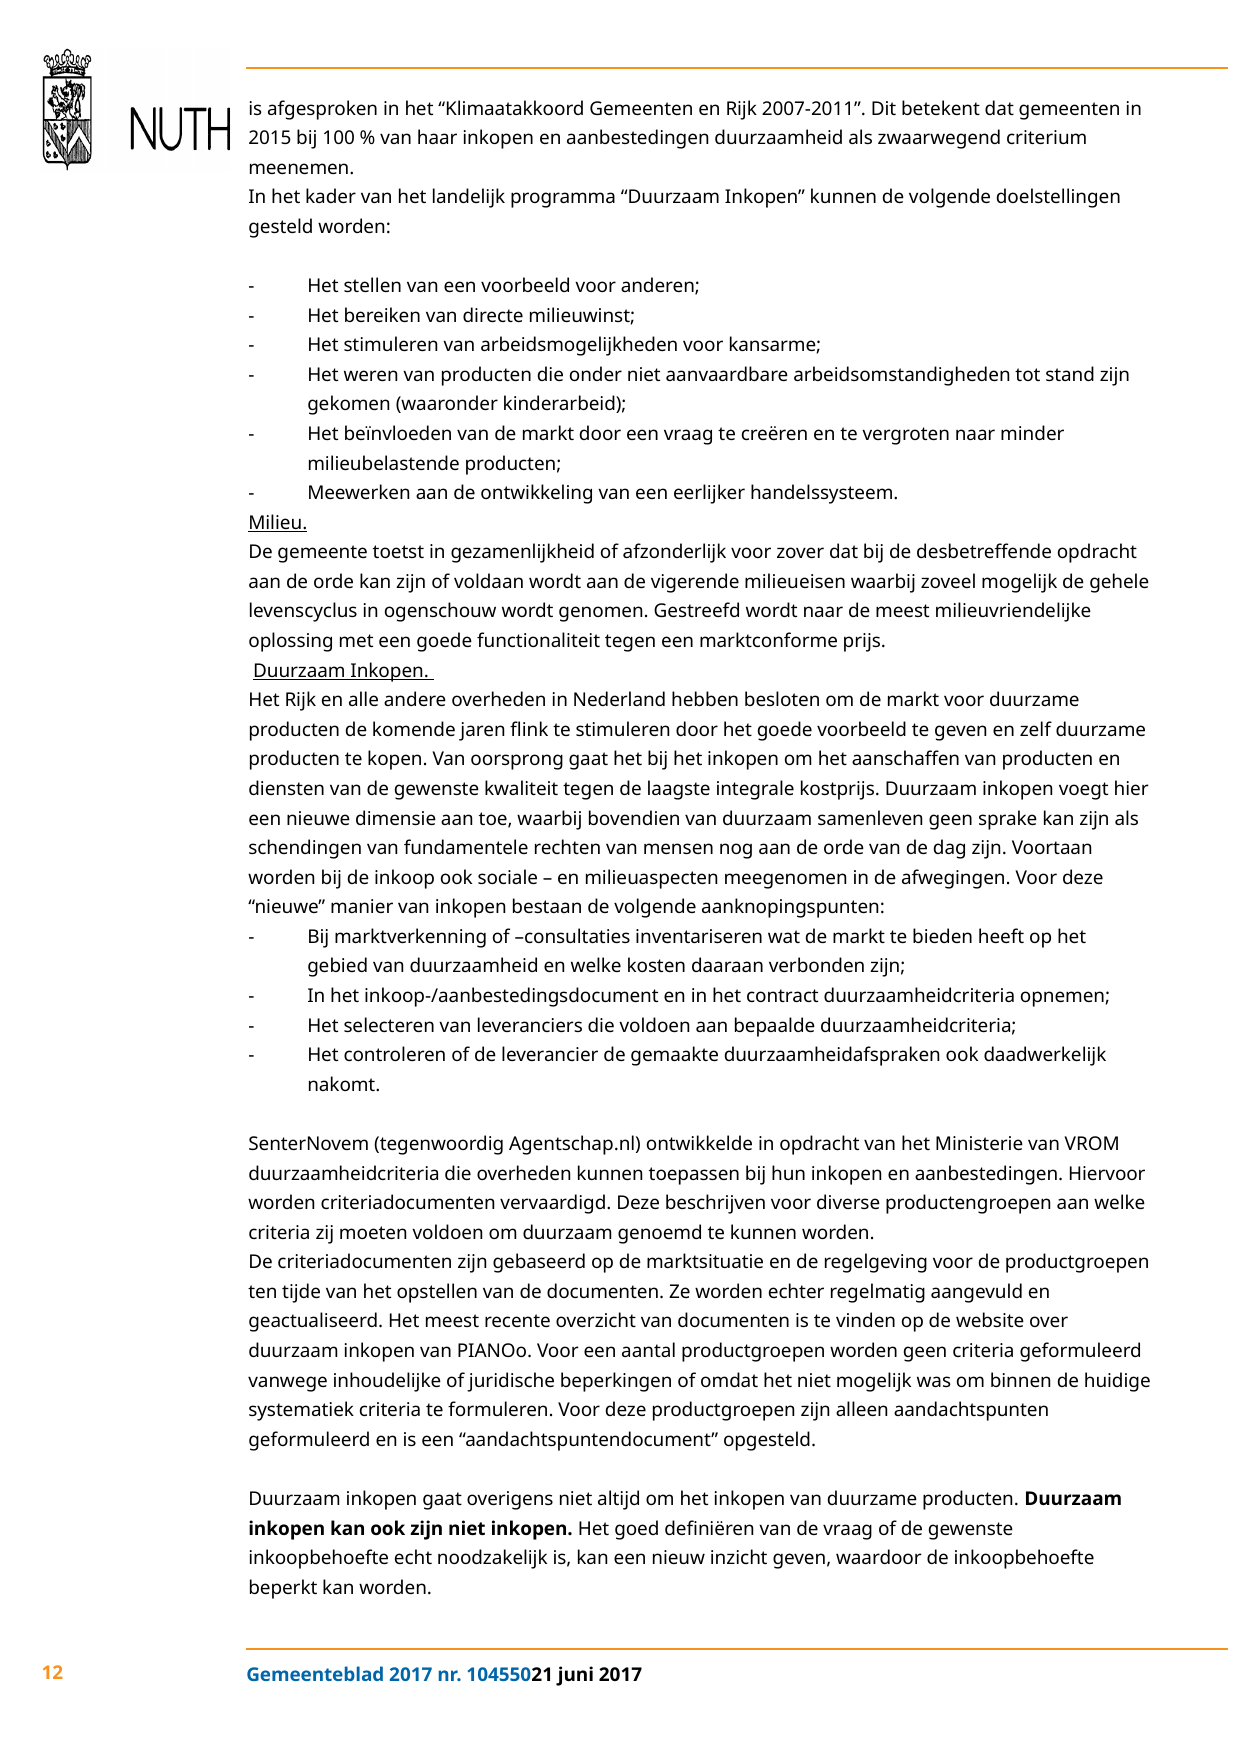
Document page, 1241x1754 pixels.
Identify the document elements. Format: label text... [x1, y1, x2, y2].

text De gemeente toetst in gezamenlijkheid of afzonderlijk voor zover dat bij de desbetreffende opdracht aan de orde kan zijn of voldaan wordt aan de vigerende milieu­eisen waarbij zoveel mo­gelijk de gehele levenscyclus in ogenschouw wordt geno­men. Gestreefd wordt naar de meest milieuvriende­lijke oplossing met een goede functio­naliteit tegen een marktconforme prijs. [248, 538, 1152, 653]
list Het beïnvloeden van de markt door een vraag te creëren en te vergroten naar minder milieubelastende producten; [248, 420, 1152, 476]
list Meewerken aan de ontwikkeling van een eerlijker handelssysteem. [248, 479, 1152, 505]
list In het inkoop-/aanbestedingsdocument en in het contract duurzaamheidcriteria opnemen; [248, 982, 1152, 1008]
picture [41, 47, 231, 172]
text In het kader van het landelijk programma “Duurzaam Inkopen” kunnen de volgende doelstellingen gesteld worden: [248, 183, 1152, 239]
text De criteriadocumenten zijn gebaseerd op de marktsituatie en de regelgeving voor de productgroepen ten tijde van het opstellen van de documenten. Ze worden echter regelmatig aangevuld en geactualiseerd. Het meest recente overzicht van documenten is te vinden op de website over duurzaam inkopen van PIANOo. Voor een aantal productgroepen worden geen criteria geformuleerd vanwege inhoudelijke of juridische beperkingen of omdat het niet mogelijk was om binnen de huidige systematiek criteria te formuleren. Voor deze productgroepen zijn alleen aandachtspunten geformuleerd en is een “aandachtspuntendocument” opgesteld. [248, 1248, 1152, 1452]
list Het controleren of de leverancier de gemaakte duurzaamheidafspraken ook daadwerkelijk nakomt. [248, 1041, 1152, 1097]
list Het bereiken van directe milieuwinst; [248, 302, 1152, 328]
list Het selecteren van leveranciers die voldoen aan bepaalde duurzaamheidcriteria; [248, 1012, 1152, 1038]
text Duurzaam Inkopen. [248, 657, 1152, 683]
text Milieu. [248, 509, 1152, 535]
list Het stellen van een voorbeeld voor anderen; [248, 272, 1152, 298]
list Het weren van producten die onder niet aanvaardbare arbeidsomstandigheden tot stand zijn gekomen (waaronder kinderarbeid); [248, 361, 1152, 416]
list Het stimuleren van arbeidsmogelijkheden voor kansarme; [248, 331, 1152, 357]
list Bij marktverkenning of –consultaties inventariseren wat de markt te bieden heeft op het gebied van duurzaamheid en welke kosten daaraan verbonden zijn; [248, 923, 1152, 978]
text is afgesproken in het “Klimaatakkoord Gemeenten en Rijk 2007-2011”. Dit betekent dat gemeenten in 2015 bij 100 % van haar inkopen en aanbestedingen duurzaamheid als zwaarwegend criterium meenemen. [248, 95, 1152, 180]
text SenterNovem (tegenwoordig Agentschap.nl) ontwikkelde in opdracht van het Ministerie van VROM duurzaamheidcriteria die overheden kunnen toepassen bij hun inkopen en aanbestedingen. Hiervoor worden criteriadocumenten vervaardigd. Deze beschrijven voor diverse productengroepen aan welke criteria zij moeten voldoen om duurzaam genoemd te kunnen worden. [248, 1130, 1152, 1245]
text Het Rijk en alle andere overheden in Nederland hebben besloten om de markt voor duurzame producten de komende jaren flink te stimuleren door het goede voorbeeld te geven en zelf duurzame producten te kopen. Van oorsprong gaat het bij het inkopen om het aanschaffen van producten en diensten van de gewenste kwaliteit tegen de laagste integrale kostprijs. Duurzaam inkopen voegt hier een nieuwe dimensie aan toe, waarbij bovendien van duurzaam samenleven geen sprake kan zijn als schendingen van fundamentele rechten van mensen nog aan de orde van de dag zijn. Voortaan worden bij de inkoop ook sociale – en milieuaspecten meegenomen in de afwegingen. Voor deze “nieuwe” manier van inkopen bestaan de volgende aanknopingspunten: [248, 686, 1152, 919]
text Duurzaam inkopen gaat overigens niet altijd om het inkopen van duurzame producten. Duurzaam inkopen kan ook zijn niet inkopen. Het goed definiëren van de vraag of de gewenste inkoopbehoefte echt noodzakelijk is, kan een nieuw inzicht geven, waardoor de inkoopbehoefte beperkt kan worden. [248, 1485, 1152, 1600]
